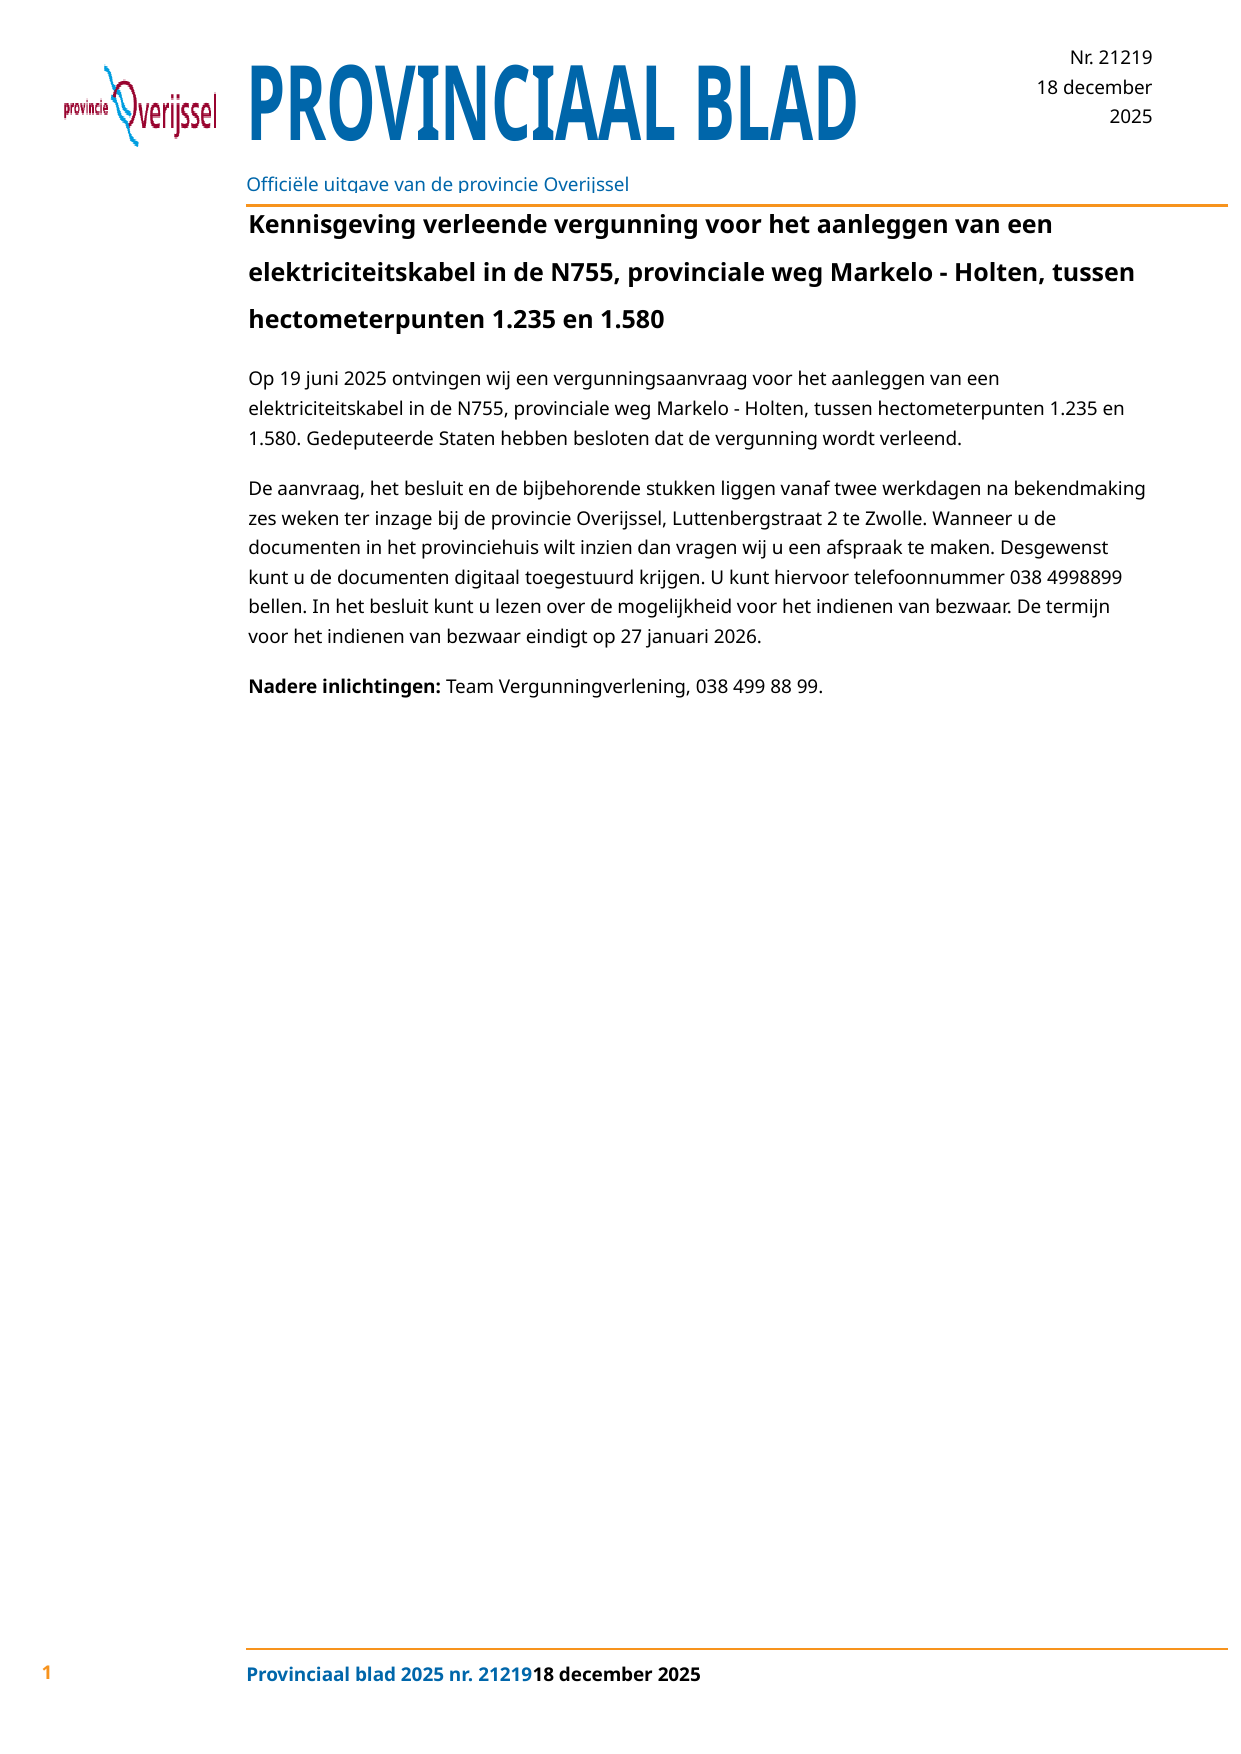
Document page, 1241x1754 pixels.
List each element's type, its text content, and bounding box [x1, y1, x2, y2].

picture [41, 47, 231, 172]
text Nadere inlichtingen: Team Vergunningverlening, 038 499 88 99. [248, 673, 1152, 699]
text De aanvraag, het besluit en de bijbehorende stukken liggen vanaf twee werkdagen na bekendmaking zes weken ter inzage bij de provincie Overijssel, Luttenbergstraat 2 te Zwolle. Wanneer u de documenten in het provinciehuis wilt inzien dan vragen wij u een afspraak te maken. Desgewenst kunt u de documenten digitaal toegestuurd krijgen. U kunt hiervoor telefoonnummer 038 4998899 bellen. In het besluit kunt u lezen over de mogelijkheid voor het indienen van bezwaar. De termijn voor het indienen van bezwaar eindigt op 27 januari 2026. [248, 475, 1152, 649]
text Kennisgeving verleende vergunning voor het aanleggen van een elektriciteitskabel in de N755, provinciale weg Markelo - Holten, tussen hectometerpunten 1.235 en 1.580 [248, 207, 1152, 336]
text Op 19 juni 2025 ontvingen wij een vergunningsaanvraag voor het aanleggen van een elektriciteitskabel in de N755, provinciale weg Markelo - Holten, tussen hectometerpunten 1.235 en 1.580. Gedeputeerde Staten hebben besloten dat de vergunning wordt verleend. [248, 366, 1152, 450]
